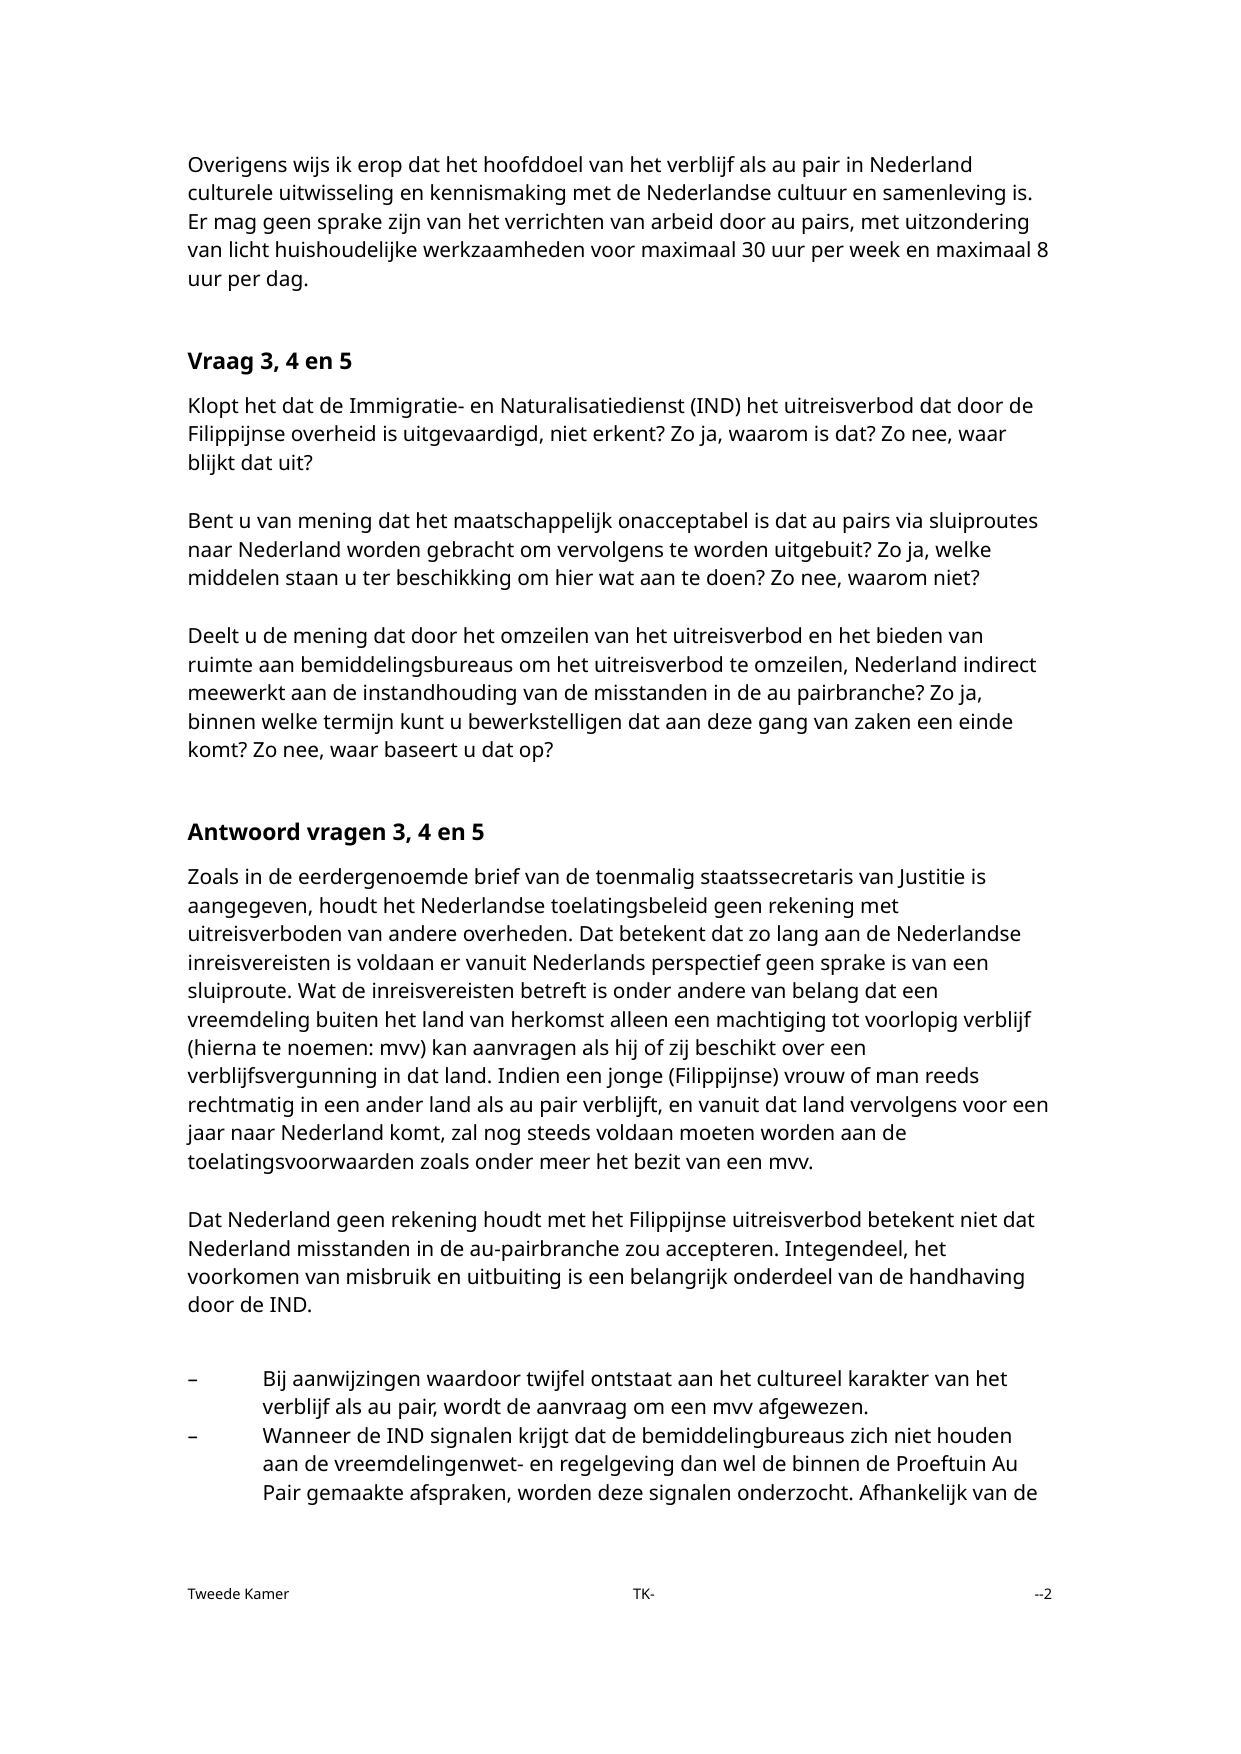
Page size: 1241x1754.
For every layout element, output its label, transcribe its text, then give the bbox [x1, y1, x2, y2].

text Dat Nederland geen rekening houdt met het Filippijnse uitreisverbod betekent niet dat Nederland misstanden in de au-pairbranche zou accepteren. Integendeel, het voorkomen van misbruik en uitbuiting is een belangrijk onderdeel van de handhaving door de IND. [187, 1205, 1053, 1319]
text Zoals in de eerdergenoemde brief van de toenmalig staatssecretaris van Justitie is aangegeven, houdt het Nederlandse toelatingsbeleid geen rekening met uitreisverboden van andere overheden. Dat betekent dat zo lang aan de Nederlandse inreisvereisten is voldaan er vanuit Nederlands perspectief geen sprake is van een sluiproute. Wat de inreisvereisten betreft is onder andere van belang dat een vreemdeling buiten het land van herkomst alleen een machtiging tot voorlopig verblijf (hierna te noemen: mvv) kan aanvragen als hij of zij beschikt over een verblijfsvergunning in dat land. Indien een jonge (Filippijnse) vrouw of man reeds rechtmatig in een ander land als au pair verblijft, en vanuit dat land vervolgens voor een jaar naar Nederland komt, zal nog steeds voldaan moeten worden aan de toelatingsvoorwaarden zoals onder meer het bezit van een mvv. [187, 862, 1053, 1175]
text Overigens wijs ik erop dat het hoofddoel van het verblijf als au pair in Nederland culturele uitwisseling en kennismaking met de Nederlandse cultuur en samenleving is. Er mag geen sprake zijn van het verrichten van arbeid door au pairs, met uitzondering van licht huishoudelijke werkzaamheden voor maximaal 30 uur per week en maximaal 8 uur per dag. [187, 150, 1053, 292]
subtitle Antwoord vragen 3, 4 en 5 [187, 816, 1053, 847]
subtitle Vraag 3, 4 en 5 [187, 345, 1053, 376]
text Deelt u de mening dat door het omzeilen van het uitreisverbod en het bieden van ruimte aan bemiddelingsbureaus om het uitreisverbod te omzeilen, Nederland indirect meewerkt aan de instandhouding van de misstanden in de au pairbranche? Zo ja, binnen welke termijn kunt u bewerkstelligen dat aan deze gang van zaken een einde komt? Zo nee, waar baseert u dat op? [187, 622, 1053, 764]
list Wanneer de IND signalen krijgt dat de bemiddelingbureaus zich niet houden aan de vreemdelingenwet- en regelgeving dan wel de binnen de Proeftuin Au Pair gemaakte afspraken, worden deze signalen onderzocht. Afhankelijk van de [187, 1421, 1053, 1506]
text Bent u van mening dat het maatschappelijk onacceptabel is dat au pairs via sluiproutes naar Nederland worden gebracht om vervolgens te worden uitgebuit? Zo ja, welke middelen staan u ter beschikking om hier wat aan te doen? Zo nee, waarom niet? [187, 506, 1053, 592]
list Bij aanwijzingen waardoor twijfel ontstaat aan het cultureel karakter van het verblijf als au pair, wordt de aanvraag om een mvv afgewezen. [187, 1364, 1053, 1421]
text Klopt het dat de Immigratie- en Naturalisatiedienst (IND) het uitreisverbod dat door de Filippijnse overheid is uitgevaardigd, niet erkent? Zo ja, waarom is dat? Zo nee, waar blijkt dat uit? [187, 391, 1053, 476]
